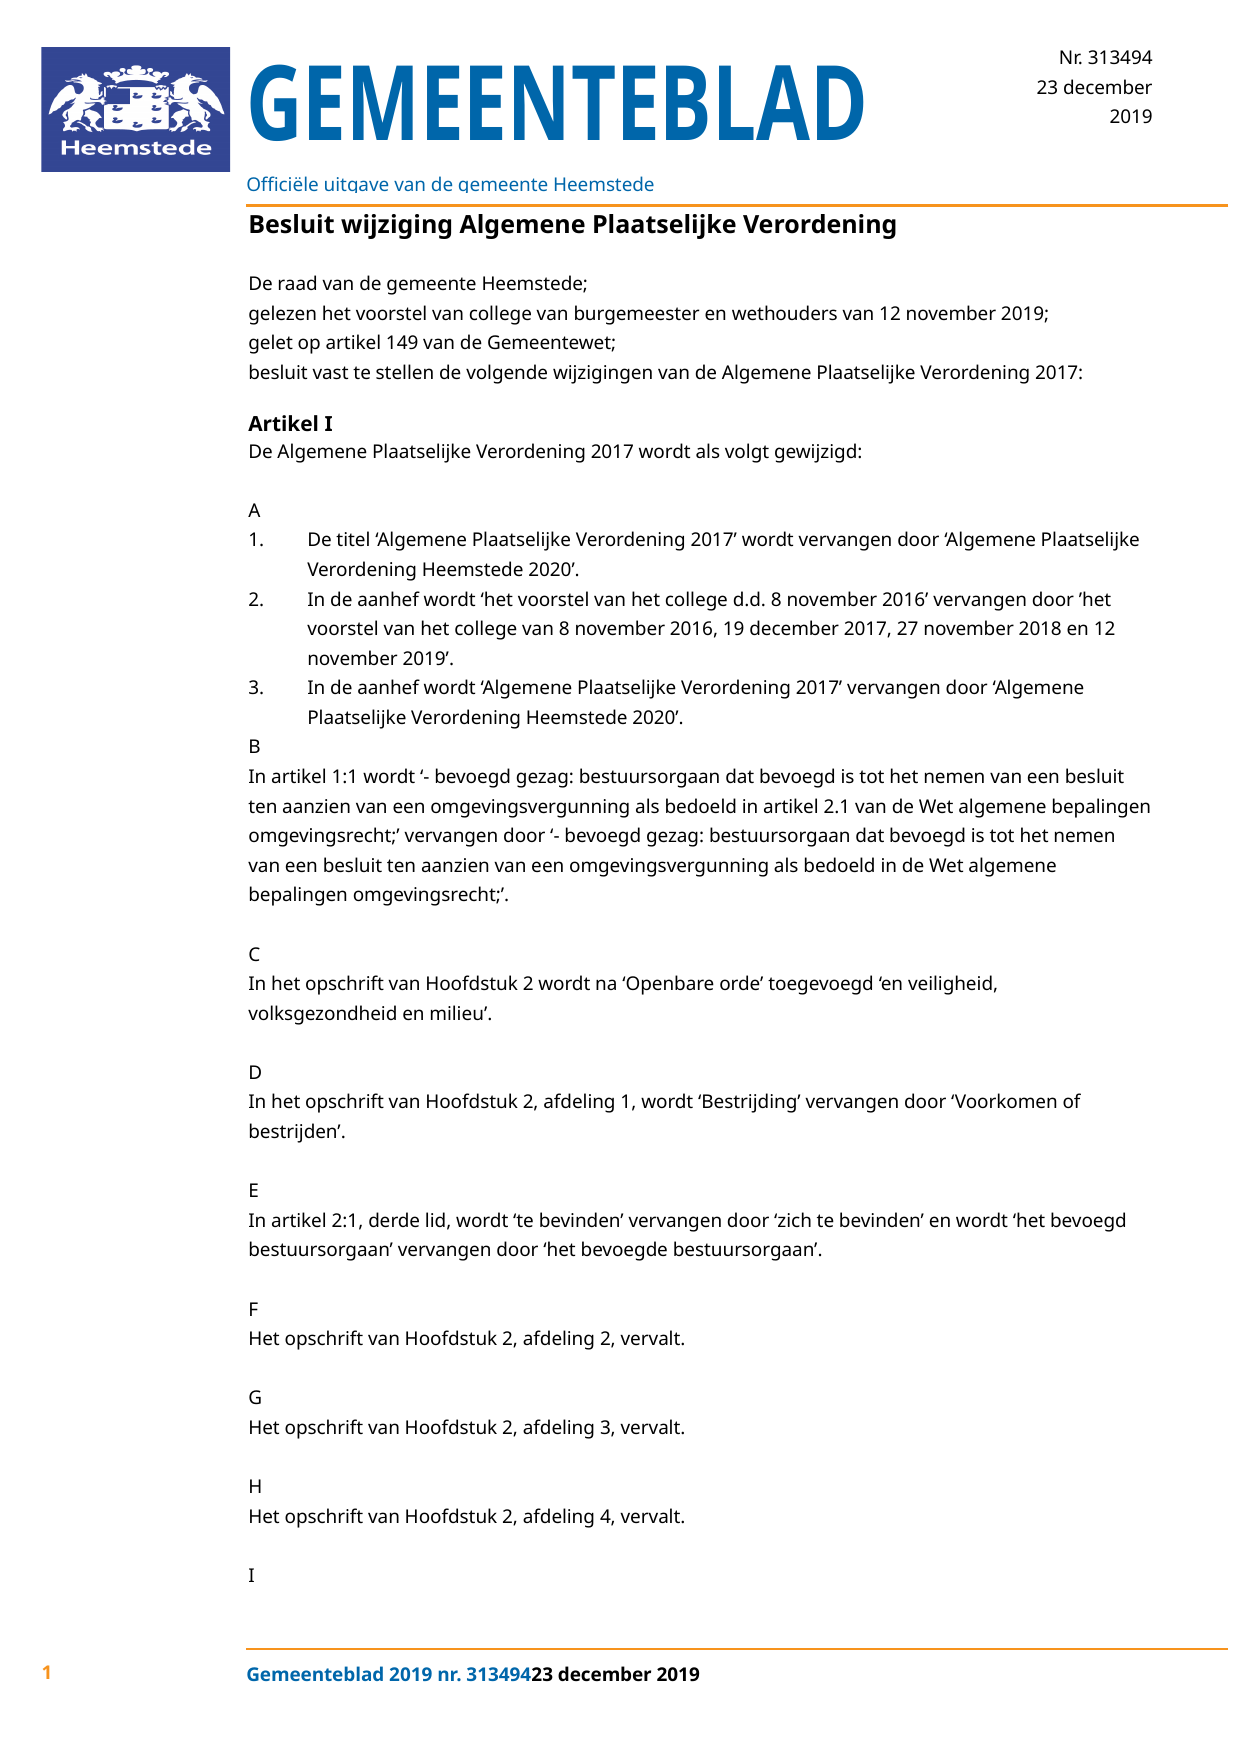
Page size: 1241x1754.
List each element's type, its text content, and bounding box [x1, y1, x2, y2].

text A [248, 497, 1152, 523]
text De Algemene Plaatselijke Verordening 2017 wordt als volgt gewijzigd: [248, 438, 1152, 464]
text In het opschrift van Hoofdstuk 2, afdeling 1, wordt ‘Bestrijding’ vervangen door ‘Voorkomen of bestrijden’. [248, 1089, 1152, 1144]
text gelet op artikel 149 van de Gemeentewet; [248, 329, 1152, 355]
text Het opschrift van Hoofdstuk 2, afdeling 2, vervalt. [248, 1325, 1152, 1351]
list In de aanhef wordt ‘Algemene Plaatselijke Verordening 2017’ vervangen door ‘Algemene Plaatselijke Verordening Heemstede 2020’. [248, 674, 1152, 730]
text Het opschrift van Hoofdstuk 2, afdeling 4, vervalt. [248, 1503, 1152, 1529]
text G [248, 1384, 1152, 1410]
text Besluit wijziging Algemene Plaatselijke Verordening [248, 207, 1152, 241]
text F [248, 1296, 1152, 1322]
text D [248, 1059, 1152, 1085]
text In artikel 1:1 wordt ‘- bevoegd gezag: bestuursorgaan dat bevoegd is tot het nemen van een besluit ten aanzien van een omgevingsvergunning als bedoeld in artikel 2.1 van de Wet algemene bepalingen omgevingsrecht;’ vervangen door ‘- bevoegd gezag: bestuursorgaan dat bevoegd is tot het nemen van een besluit ten aanzien van een omgevingsvergunning als bedoeld in de Wet algemene bepalingen omgevingsrecht;’. [248, 763, 1152, 907]
text Het opschrift van Hoofdstuk 2, afdeling 3, vervalt. [248, 1414, 1152, 1440]
text De raad van de gemeente Heemstede; [248, 270, 1152, 296]
picture [41, 47, 231, 172]
text H [248, 1473, 1152, 1499]
text B [248, 734, 1152, 759]
text Artikel I [248, 409, 1152, 438]
text C [248, 941, 1152, 967]
list De titel ‘Algemene Plaatselijke Verordening 2017’ wordt vervangen door ‘Algemene Plaatselijke Verordening Heemstede 2020’. [248, 527, 1152, 582]
text I [248, 1562, 1152, 1588]
text In artikel 2:1, derde lid, wordt ‘te bevinden’ vervangen door ‘zich te bevinden’ en wordt ‘het bevoegd bestuursorgaan’ vervangen door ‘het bevoegde bestuursorgaan’. [248, 1207, 1152, 1262]
list In de aanhef wordt ‘het voorstel van het college d.d. 8 november 2016’ vervangen door ’het voorstel van het college van 8 november 2016, 19 december 2017, 27 november 2018 en 12 november 2019’. [248, 586, 1152, 671]
text E [248, 1177, 1152, 1203]
text besluit vast te stellen de volgende wijzigingen van de Algemene Plaatselijke Verordening 2017: [248, 359, 1152, 385]
text In het opschrift van Hoofdstuk 2 wordt na ‘Openbare orde’ toegevoegd ‘en veiligheid, volksgezondheid en milieu’. [248, 970, 1152, 1026]
text gelezen het voorstel van college van burgemeester en wethouders van 12 november 2019; [248, 300, 1152, 326]
